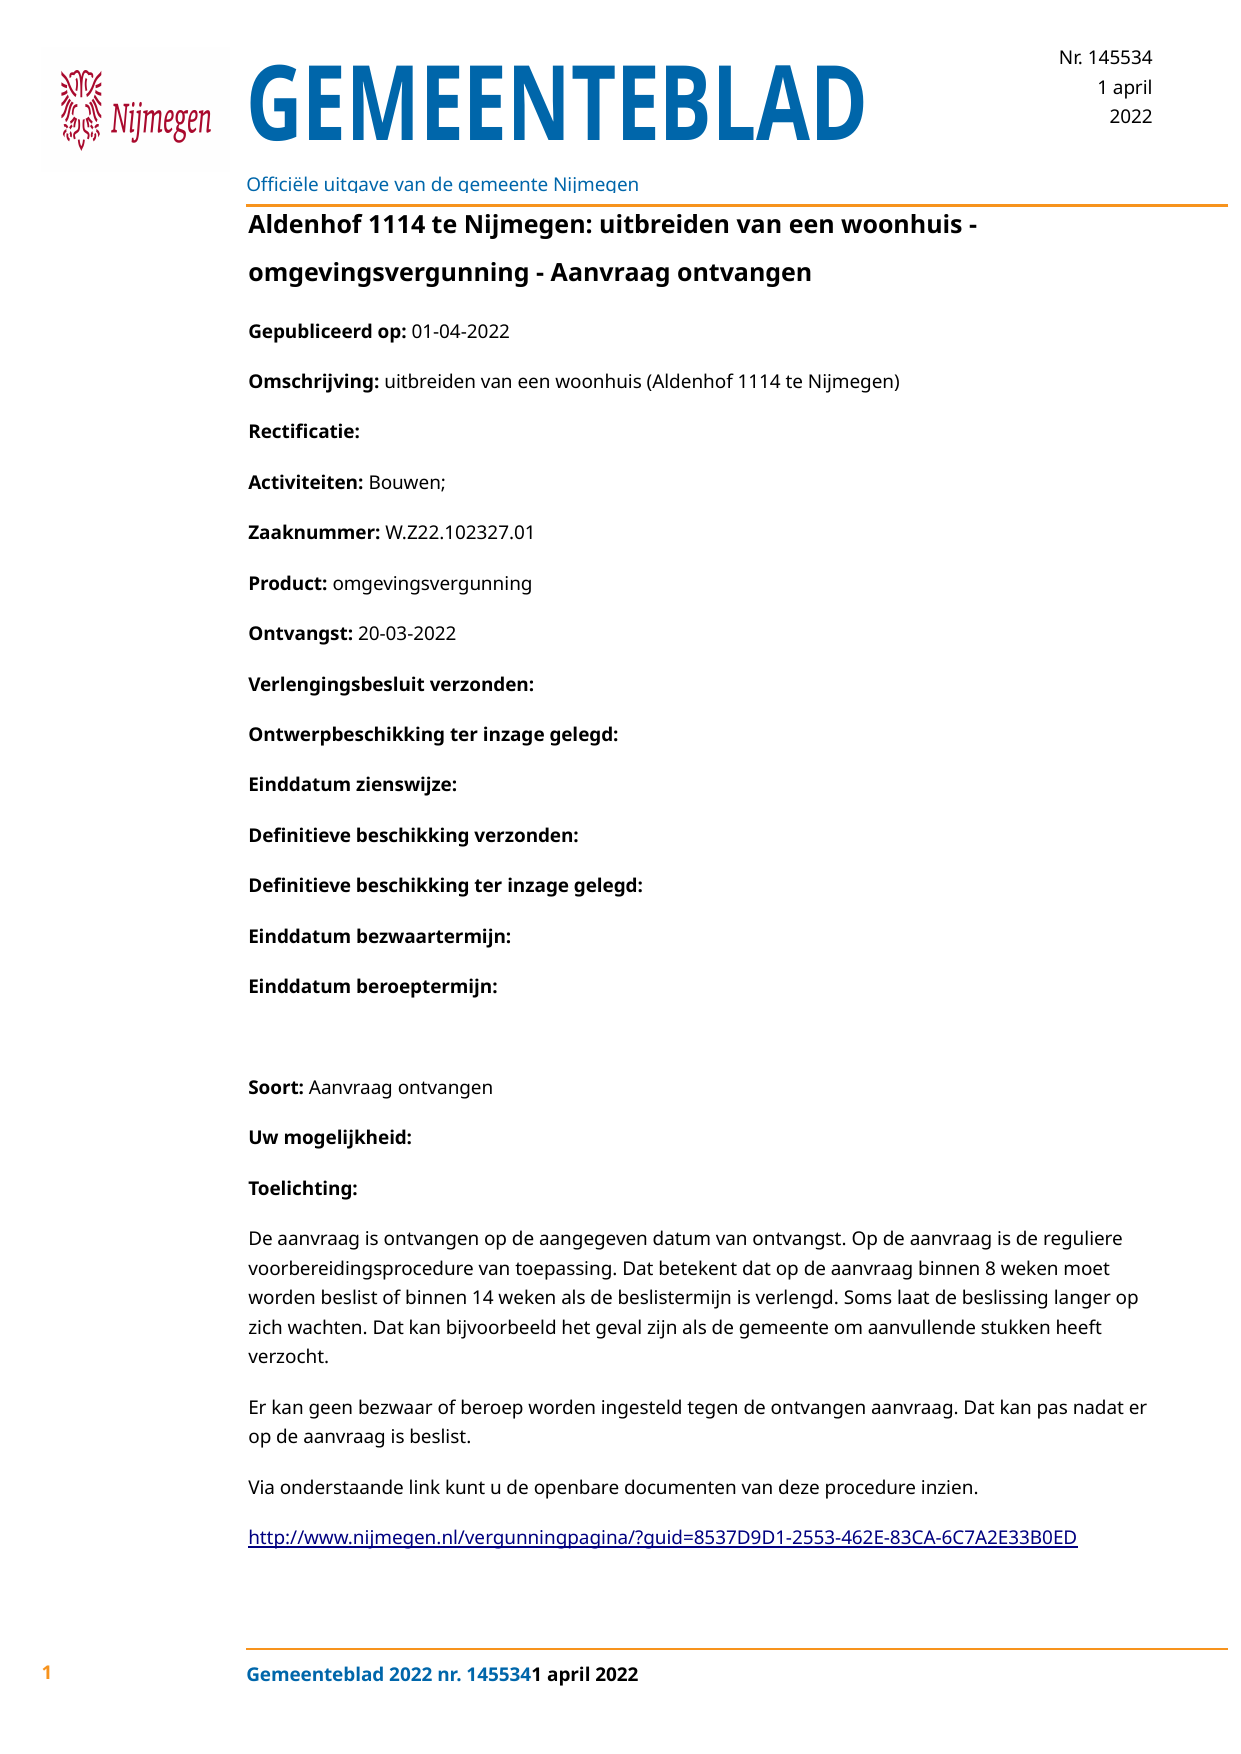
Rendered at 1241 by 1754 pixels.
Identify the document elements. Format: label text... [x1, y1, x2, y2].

text Einddatum beroeptermijn: [248, 973, 1152, 999]
text Omschrijving: uitbreiden van een woonhuis (Aldenhof 1114 te Nijmegen) [248, 368, 1152, 394]
text Soort: Aanvraag ontvangen [248, 1074, 1152, 1100]
text Gepubliceerd op: 01-04-2022 [248, 318, 1152, 344]
text Einddatum bezwaartermijn: [248, 923, 1152, 949]
text De aanvraag is ontvangen op de aangegeven datum van ontvangst. Op de aanvraag is de reguliere voorbereidingsprocedure van toepassing. Dat betekent dat op de aanvraag binnen 8 weken moet worden beslist of binnen 14 weken als de beslistermijn is verlengd. Soms laat de beslissing langer op zich wachten. Dat kan bijvoorbeeld het geval zijn als de gemeente om aanvullende stukken heeft verzocht. [248, 1225, 1152, 1369]
text Ontvangst: 20-03-2022 [248, 620, 1152, 646]
text Einddatum zienswijze: [248, 772, 1152, 797]
text Verlengingsbesluit verzonden: [248, 671, 1152, 697]
text Er kan geen bezwaar of beroep worden ingesteld tegen de ontvangen aanvraag. Dat kan pas nadat er op de aanvraag is beslist. [248, 1394, 1152, 1449]
text Ontwerpbeschikking ter inzage gelegd: [248, 721, 1152, 747]
text Definitieve beschikking ter inzage gelegd: [248, 872, 1152, 898]
text Via onderstaande link kunt u de openbare documenten van deze procedure inzien. [248, 1474, 1152, 1500]
text Definitieve beschikking verzonden: [248, 822, 1152, 848]
text Uw mogelijkheid: [248, 1124, 1152, 1150]
text Activiteiten: Bouwen; [248, 469, 1152, 495]
text http://www.nijmegen.nl/vergunningpagina/?guid=8537D9D1-2553-462E-83CA-6C7A2E33B0ED [248, 1524, 1152, 1550]
picture [41, 47, 231, 172]
text Toelichting: [248, 1175, 1152, 1201]
text Zaaknummer: W.Z22.102327.01 [248, 519, 1152, 545]
text Product: omgevingsvergunning [248, 570, 1152, 596]
text Rectificatie: [248, 419, 1152, 444]
text Aldenhof 1114 te Nijmegen: uitbreiden van een woonhuis - omgevingsvergunning - Aanvraag ontvangen [248, 207, 1152, 288]
